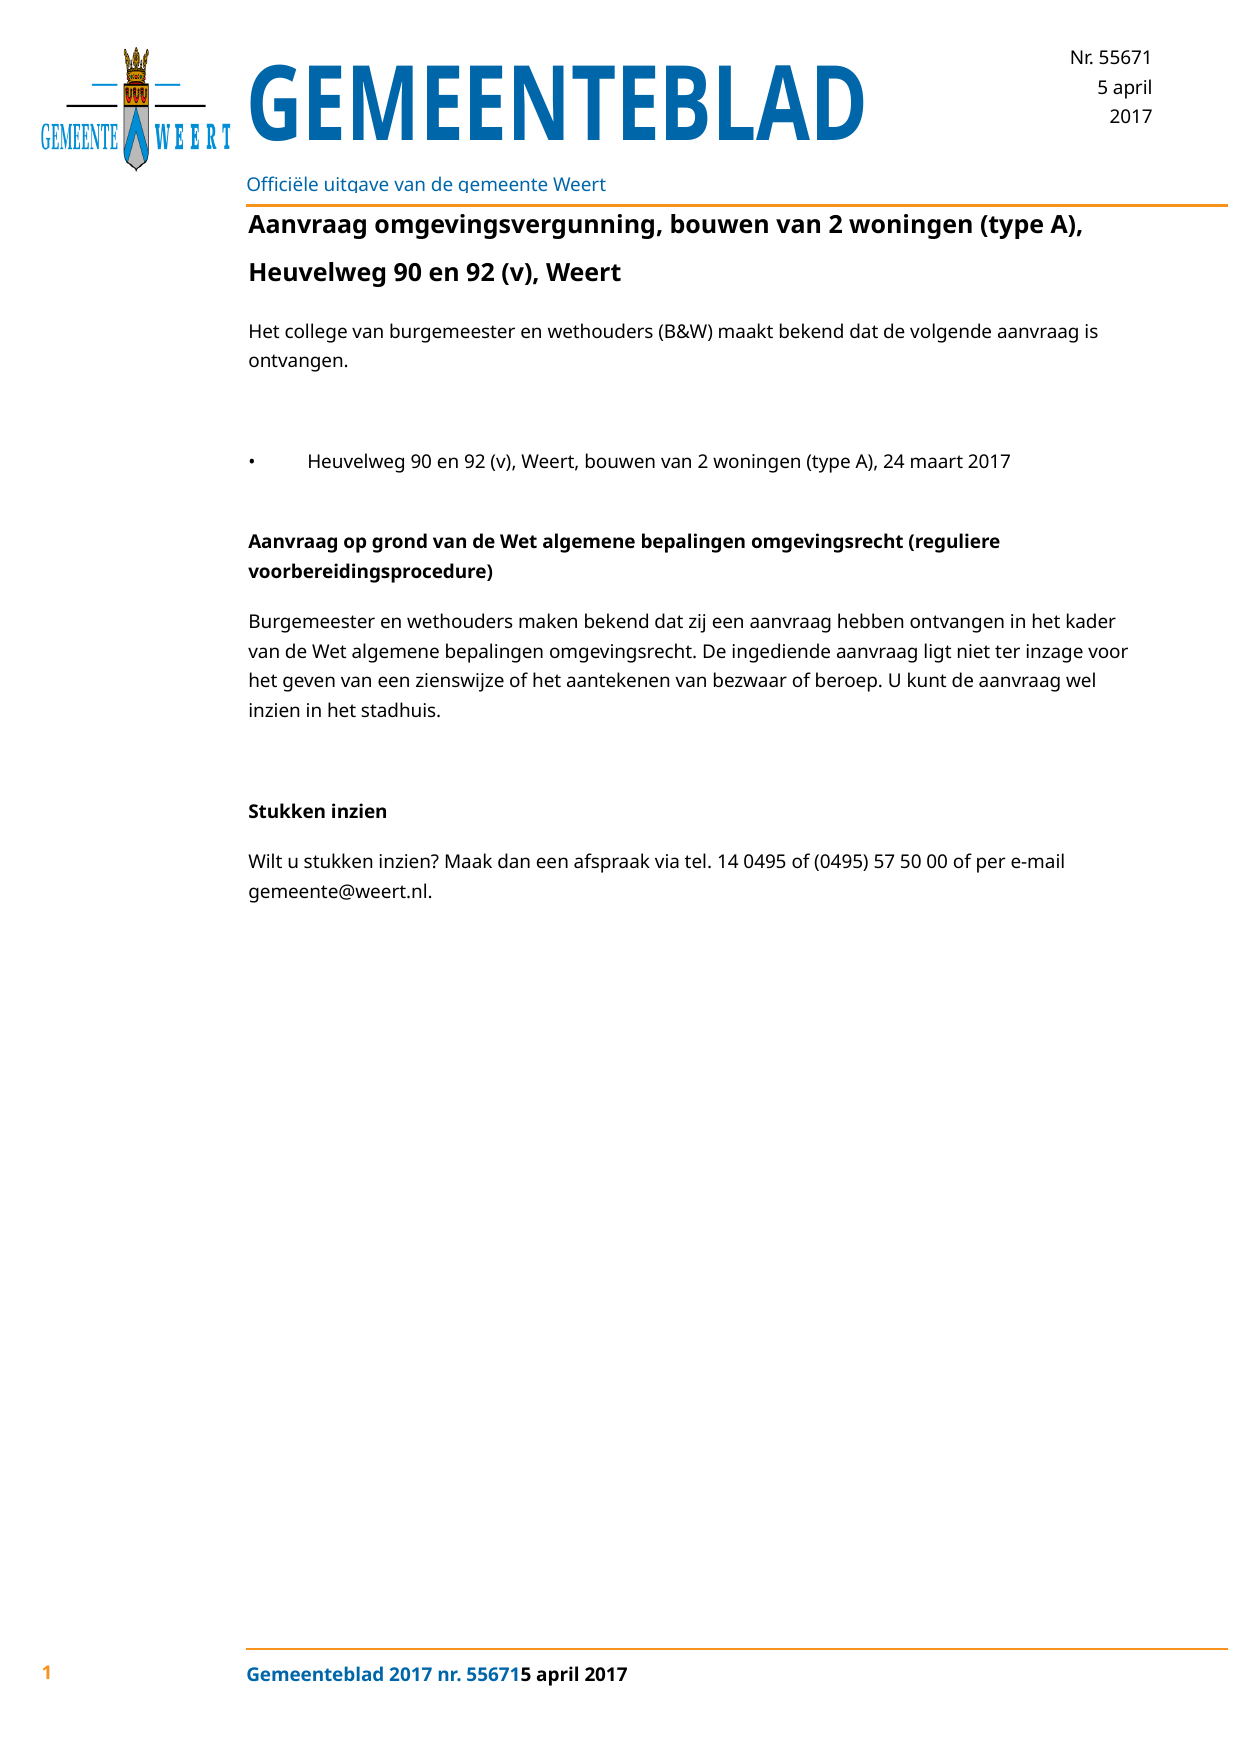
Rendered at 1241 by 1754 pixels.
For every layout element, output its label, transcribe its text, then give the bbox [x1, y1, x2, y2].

text Burgemeester en wethouders maken bekend dat zij een aanvraag hebben ontvangen in het kader van de Wet algemene bepalingen omgevingsrecht. De ingediende aanvraag ligt niet ter inzage voor het geven van een zienswijze of het aantekenen van bezwaar of beroep. U kunt de aanvraag wel inzien in het stadhuis. [248, 608, 1152, 723]
text Het college van burgemeester en wethouders (B&W) maakt bekend dat de volgende aanvraag is ontvangen. [248, 318, 1152, 373]
text Stukken inzien [248, 798, 1152, 824]
picture [41, 47, 231, 172]
text Aanvraag op grond van de Wet algemene bepalingen omgevingsrecht (reguliere voorbereidingsprocedure) [248, 528, 1152, 584]
text Wilt u stukken inzien? Maak dan een afspraak via tel. 14 0495 of (0495) 57 50 00 of per e-mail gemeente@weert.nl. [248, 848, 1152, 904]
list Heuvelweg 90 en 92 (v), Weert, bouwen van 2 woningen (type A), 24 maart 2017 [248, 448, 1152, 474]
text Aanvraag omgevingsvergunning, bouwen van 2 woningen (type A), Heuvelweg 90 en 92 (v), Weert [248, 207, 1152, 288]
